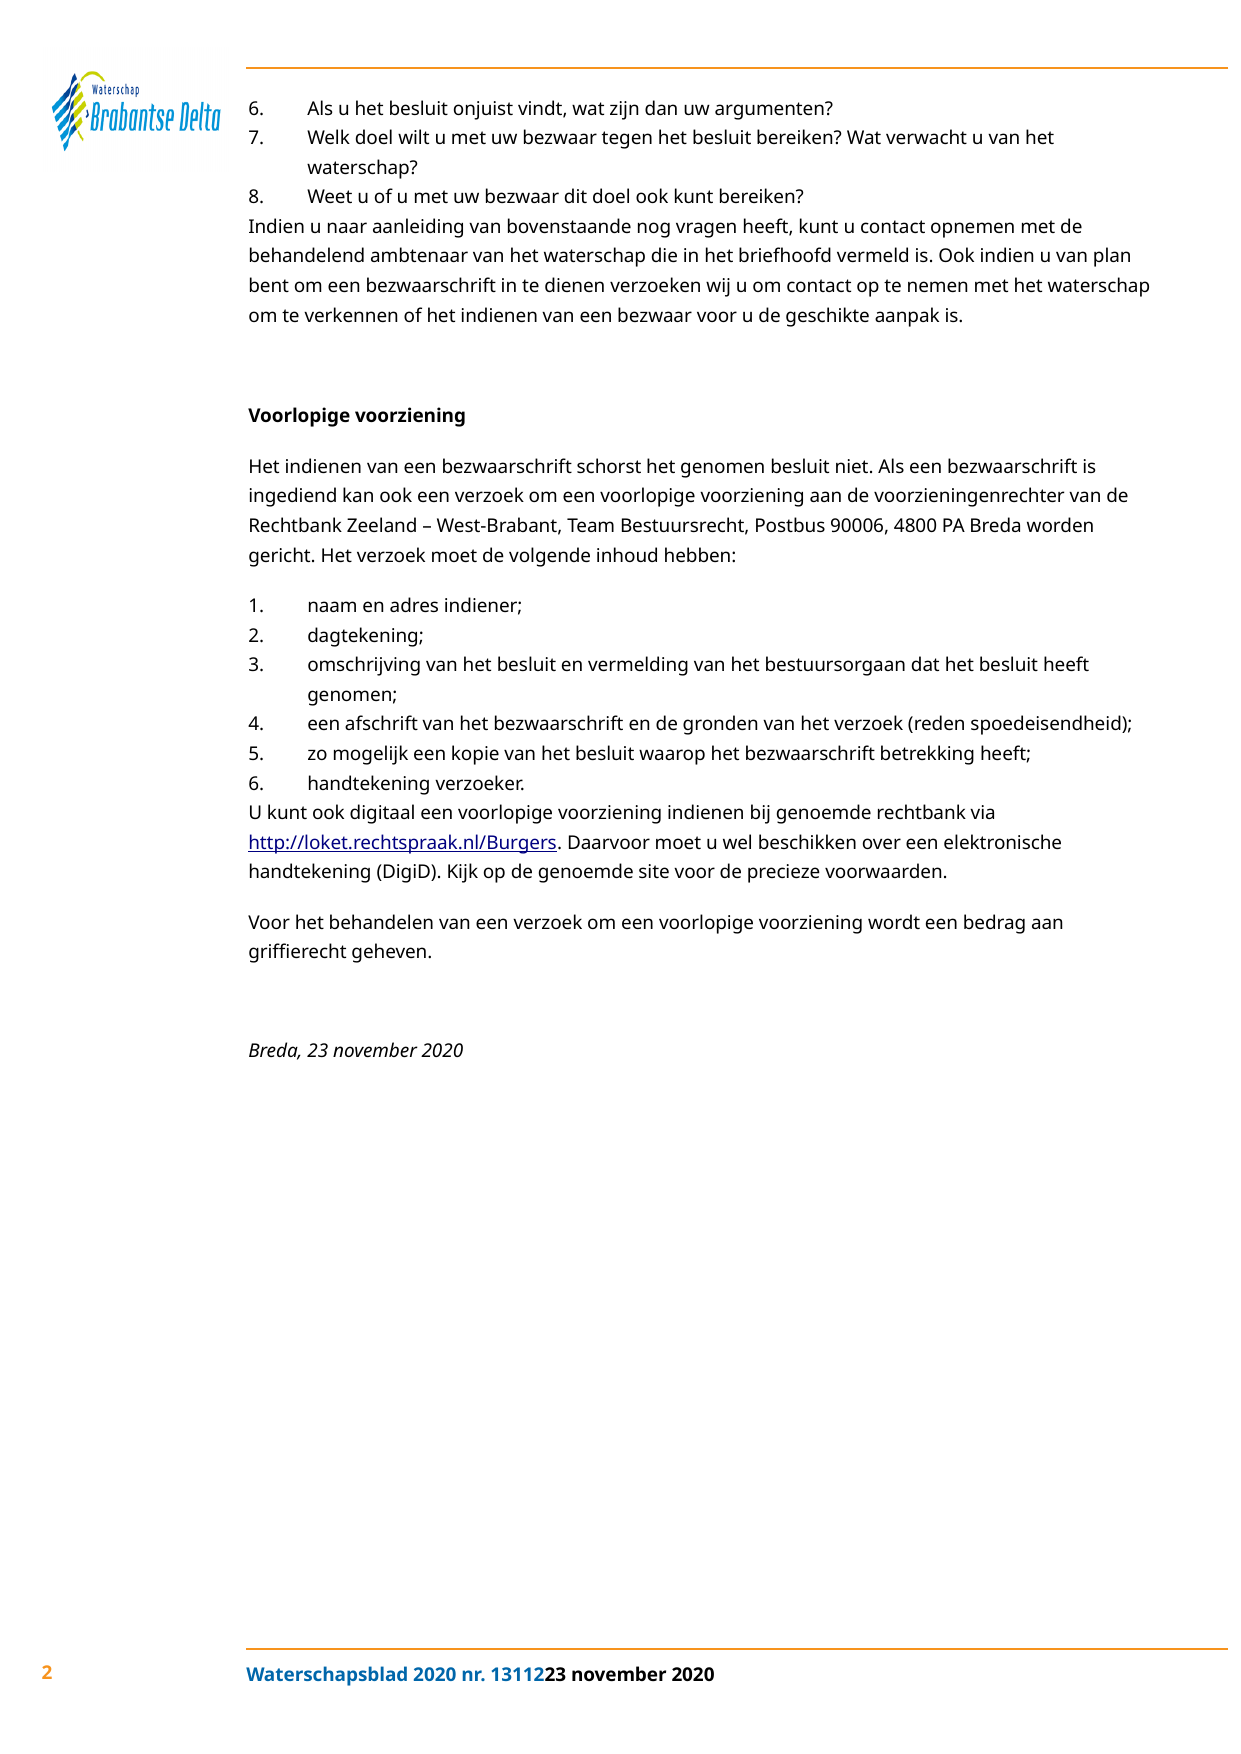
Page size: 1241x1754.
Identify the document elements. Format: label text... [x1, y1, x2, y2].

list Als u het besluit onjuist vindt, wat zijn dan uw argumenten? [248, 95, 1152, 121]
list omschrijving van het besluit en vermelding van het bestuursorgaan dat het besluit heeft genomen; [248, 651, 1152, 707]
list Weet u of u met uw bezwaar dit doel ook kunt bereiken? [248, 183, 1152, 209]
text Voor het behandelen van een verzoek om een voorlopige voorziening wordt een bedrag aan griffierecht geheven. [248, 909, 1152, 964]
text Breda, 23 november 2020 [248, 1037, 1152, 1062]
list een afschrift van het bezwaarschrift en de gronden van het verzoek (reden spoedeisendheid); [248, 711, 1152, 736]
list naam en adres indiener; [248, 592, 1152, 618]
text Het indienen van een bezwaarschrift schorst het genomen besluit niet. Als een bezwaarschrift is ingediend kan ook een verzoek om een voorlopige voorziening aan de voorzieningenrechter van de Rechtbank Zeeland – West-Brabant, Team Bestuursrecht, Postbus 90006, 4800 PA Breda worden gericht. Het verzoek moet de volgende inhoud hebben: [248, 453, 1152, 568]
text Indien u naar aanleiding van bovenstaande nog vragen heeft, kunt u contact opnemen met de behandelend ambtenaar van het waterschap die in het briefhoofd vermeld is. Ook indien u van plan bent om een bezwaarschrift in te dienen verzoeken wij u om contact op te nemen met het waterschap om te verkennen of het indienen van een bezwaar voor u de geschikte aanpak is. [248, 213, 1152, 328]
text U kunt ook digitaal een voorlopige voorziening indienen bij genoemde rechtbank via http://loket.rechtspraak.nl/Burgers. Daarvoor moet u wel beschikken over een elektronische handtekening (DigiD). Kijk op de genoemde site voor de precieze voorwaarden. [248, 799, 1152, 884]
list dagtekening; [248, 622, 1152, 648]
list handtekening verzoeker. [248, 770, 1152, 796]
list zo mogelijk een kopie van het besluit waarop het bezwaarschrift betrekking heeft; [248, 740, 1152, 766]
text Voorlopige voorziening [248, 403, 1152, 428]
picture [41, 47, 231, 172]
list Welk doel wilt u met uw bezwaar tegen het besluit bereiken? Wat verwacht u van het waterschap? [248, 124, 1152, 180]
